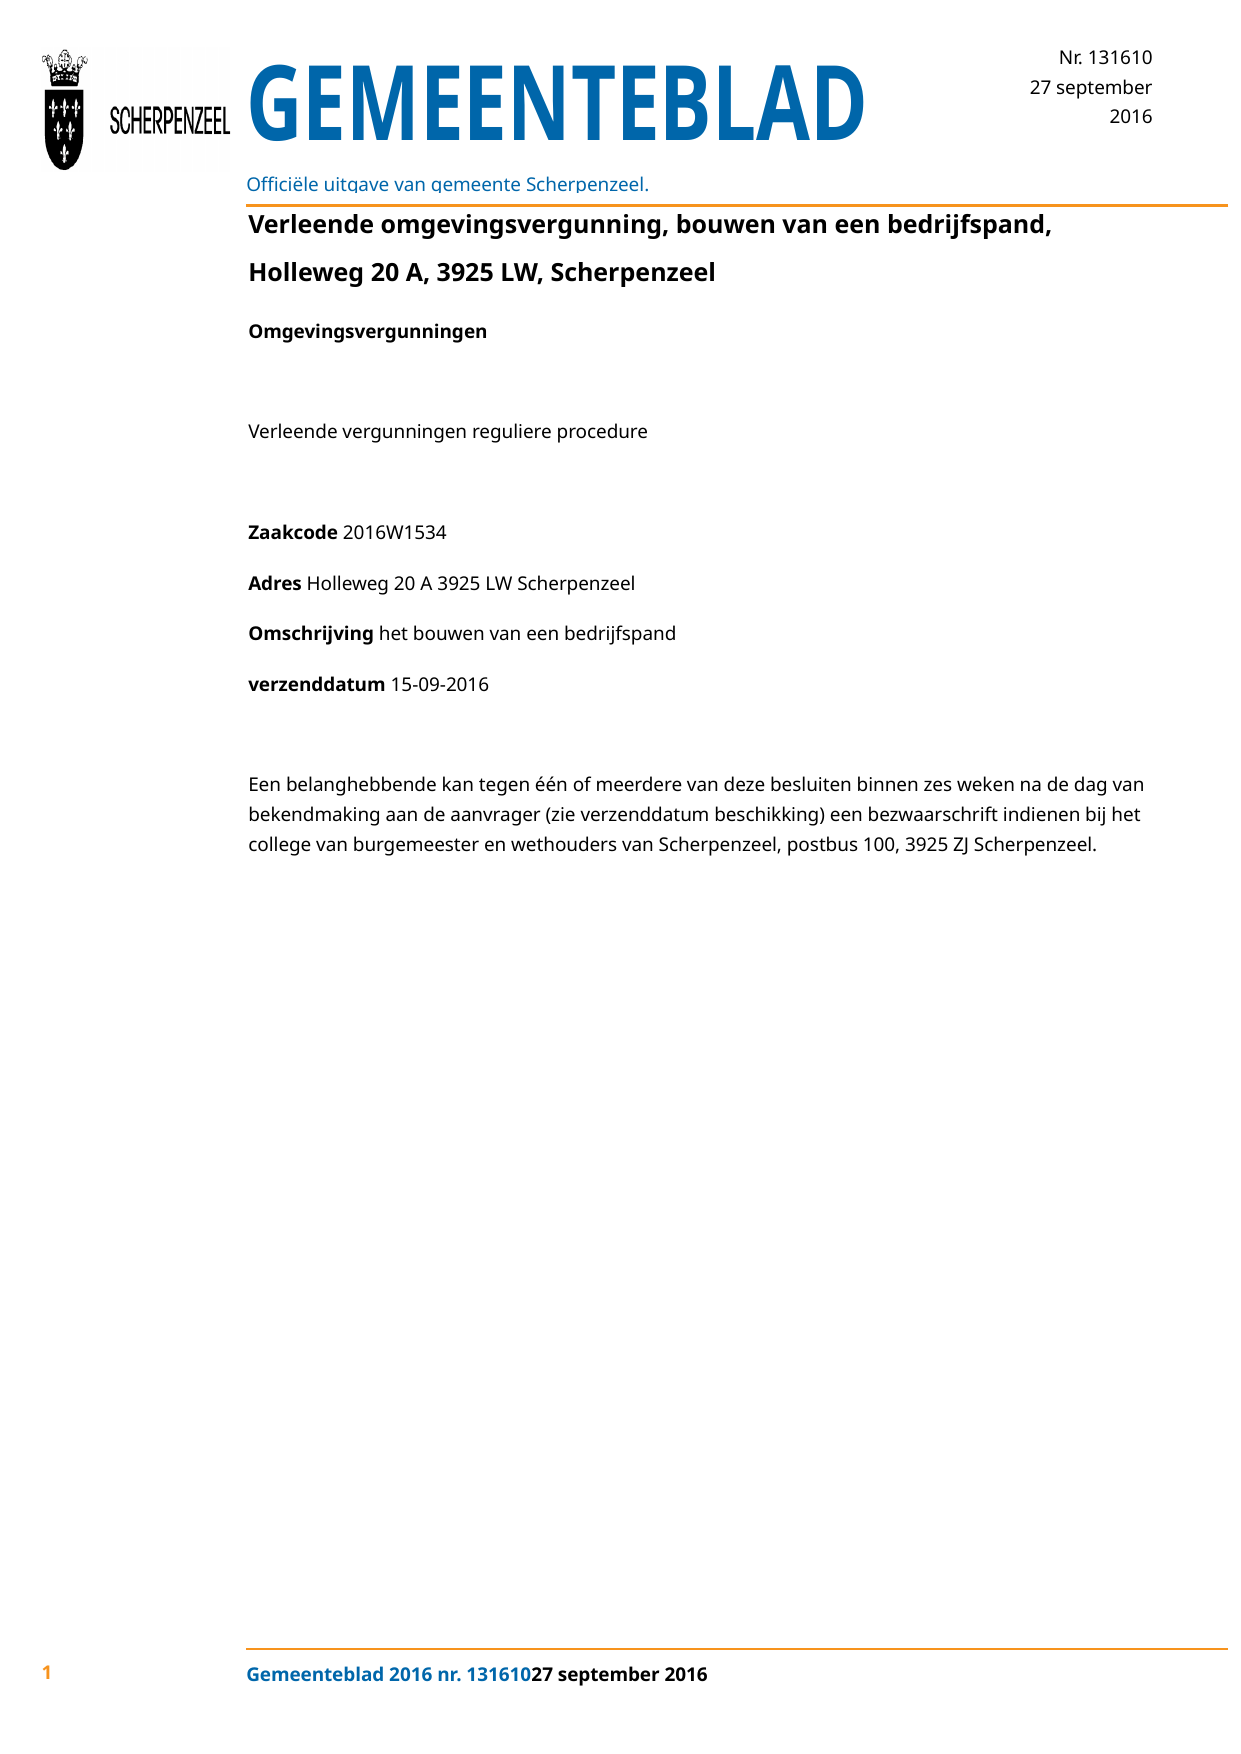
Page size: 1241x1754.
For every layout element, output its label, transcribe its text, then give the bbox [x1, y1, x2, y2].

text Adres Holleweg 20 A 3925 LW Scherpenzeel [248, 570, 1152, 596]
picture [41, 47, 231, 172]
text Verleende vergunningen reguliere procedure [248, 419, 1152, 444]
text Een belanghebbende kan tegen één of meerdere van deze besluiten binnen zes weken na de dag van bekendmaking aan de aanvrager (zie verzenddatum beschikking) een bezwaarschrift indienen bij het college van burgemeester en wethouders van Scherpenzeel, postbus 100, 3925 ZJ Scherpenzeel. [248, 772, 1152, 857]
text Zaakcode 2016W1534 [248, 519, 1152, 545]
text verzenddatum 15-09-2016 [248, 671, 1152, 697]
text Omgevingsvergunningen [248, 318, 1152, 344]
text Omschrijving het bouwen van een bedrijfspand [248, 620, 1152, 646]
text Verleende omgevingsvergunning, bouwen van een bedrijfspand, Holleweg 20 A, 3925 LW, Scherpenzeel [248, 207, 1152, 288]
